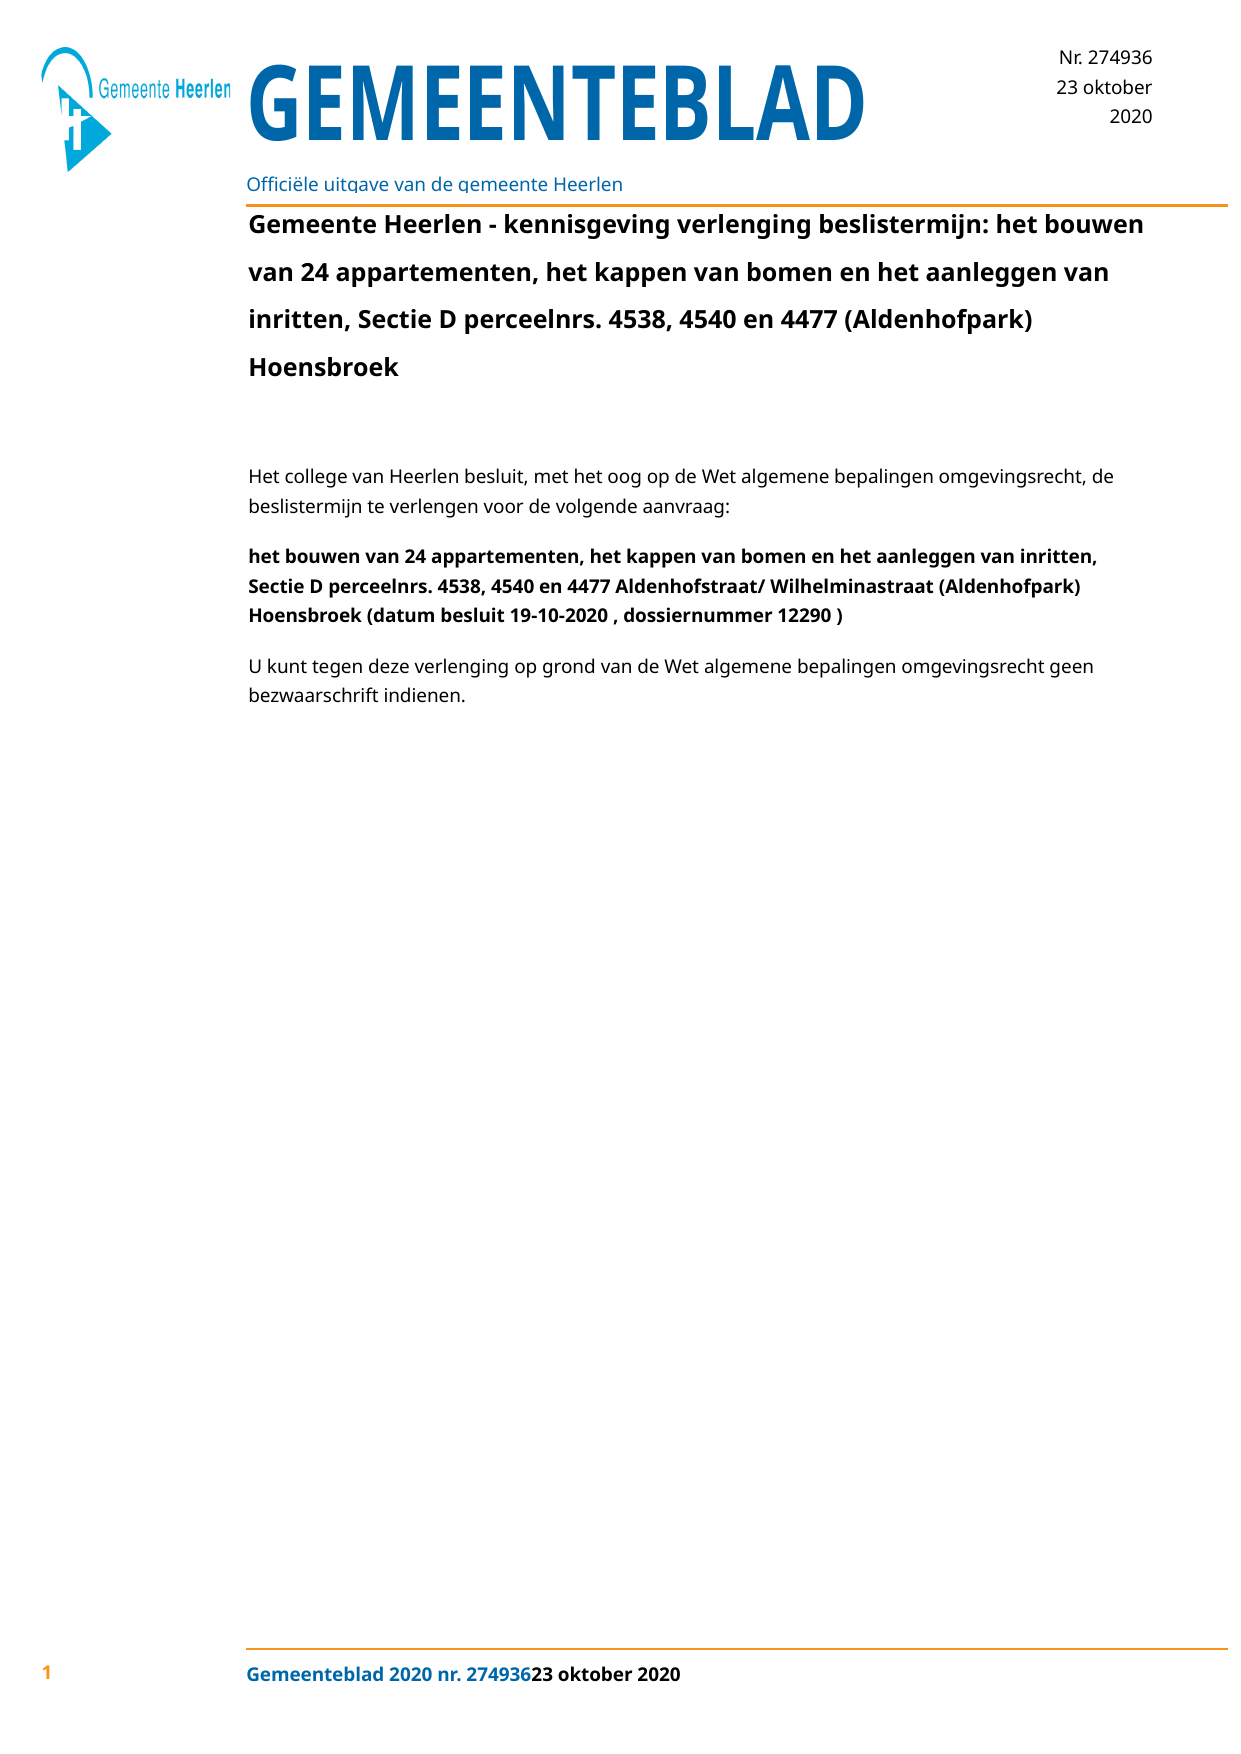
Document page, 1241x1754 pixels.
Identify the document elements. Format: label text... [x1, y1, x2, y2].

text het bouwen van 24 appartementen, het kappen van bomen en het aanleggen van inritten, Sectie D perceelnrs. 4538, 4540 en 4477 Aldenhofstraat/ Wilhelminastraat (Aldenhofpark) Hoensbroek (datum besluit 19-10-2020 , dossiernummer 12290 ) [248, 543, 1152, 628]
text Gemeente Heerlen - kennisgeving verlenging beslistermijn: het bouwen van 24 appartementen, het kappen van bomen en het aanleggen van inritten, Sectie D perceelnrs. 4538, 4540 en 4477 (Aldenhofpark) Hoensbroek [248, 207, 1152, 384]
picture [41, 47, 59, 70]
text U kunt tegen deze verlenging op grond van de Wet algemene bepalingen omgevingsrecht geen bezwaarschrift indienen. [248, 653, 1152, 708]
picture [41, 47, 231, 172]
text Het college van Heerlen besluit, met het oog op de Wet algemene bepalingen omgevingsrecht, de beslistermijn te verlengen voor de volgende aanvraag: [248, 463, 1152, 519]
